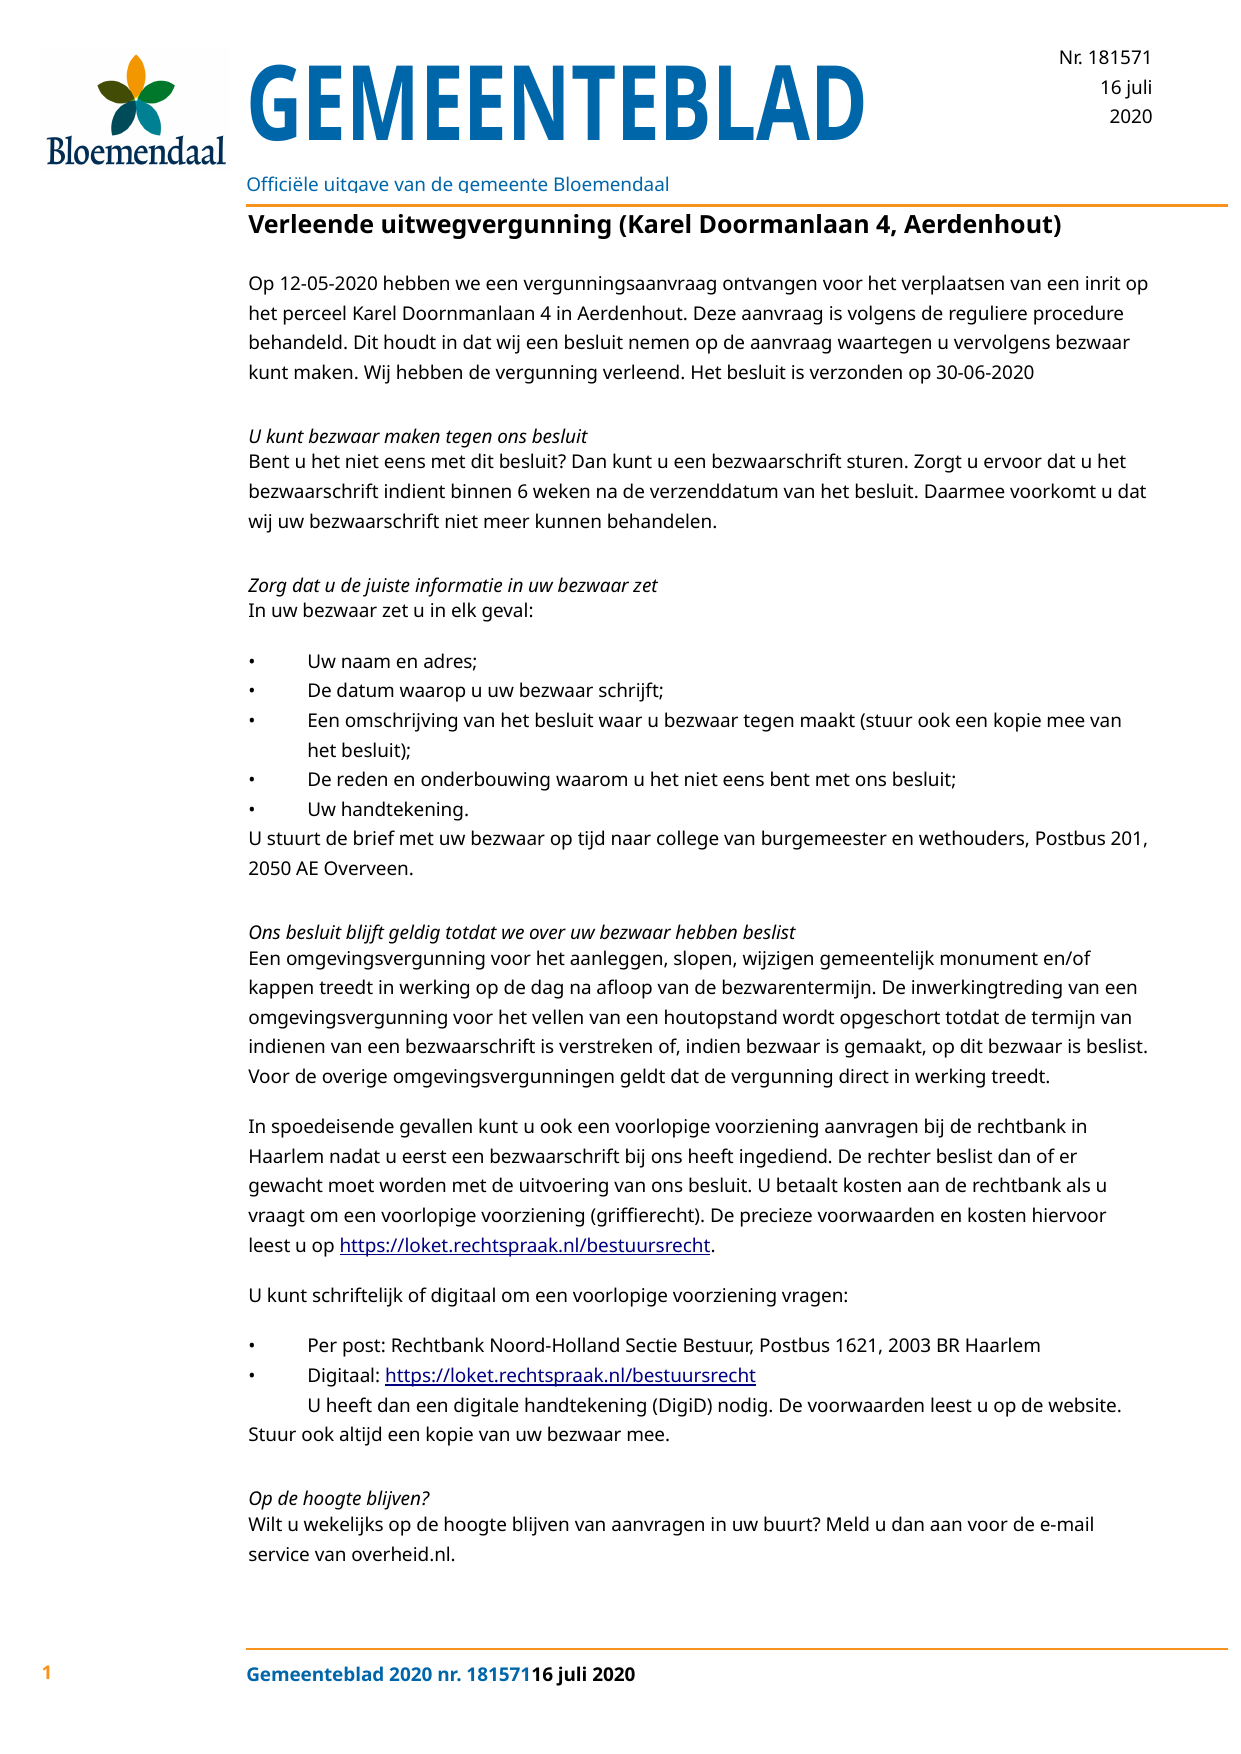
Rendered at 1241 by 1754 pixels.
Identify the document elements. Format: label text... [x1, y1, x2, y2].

text U stuurt de brief met uw bezwaar op tijd naar college van burgemeester en wethouders, Postbus 201, 2050 AE Overveen. [248, 826, 1152, 881]
text Ons besluit blijft geldig totdat we over uw bezwaar hebben beslist [248, 919, 1152, 945]
list Per post: Rechtbank Noord-Holland Sectie Bestuur, Postbus 1621, 2003 BR Haarlem [248, 1333, 1152, 1358]
text In spoedeisende gevallen kunt u ook een voorlopige voorziening aanvragen bij de rechtbank in Haarlem nadat u eerst een bezwaarschrift bij ons heeft ingediend. De rechter beslist dan of er gewacht moet worden met de uitvoering van ons besluit. U betaalt kosten aan de rechtbank als u vraagt om een voorlopige voorziening (griffierecht). De precieze voorwaarden en kosten hiervoor leest u op https://loket.rechtspraak.nl/bestuursrecht. [248, 1113, 1152, 1258]
list Uw naam en adres; [248, 648, 1152, 674]
text Op 12-05-2020 hebben we een vergunningsaanvraag ontvangen voor het verplaatsen van een inrit op het perceel Karel Doornmanlaan 4 in Aerdenhout. Deze aanvraag is volgens de reguliere procedure behandeld. Dit houdt in dat wij een besluit nemen op de aanvraag waartegen u vervolgens bezwaar kunt maken. Wij hebben de vergunning verleend. Het besluit is verzonden op 30-06-2020 [248, 270, 1152, 385]
list Digitaal: https://loket.rechtspraak.nl/bestuursrecht [248, 1362, 1152, 1388]
text Een omgevingsvergunning voor het aanleggen, slopen, wijzigen gemeentelijk monument en/of kappen treedt in werking op de dag na afloop van de bezwarentermijn. De inwerkingtreding van een omgevingsvergunning voor het vellen van een houtopstand wordt opgeschort totdat de termijn van indienen van een bezwaarschrift is verstreken of, indien bezwaar is gemaakt, op dit bezwaar is beslist. Voor de overige omgevingsvergunningen geldt dat de vergunning direct in werking treedt. [248, 945, 1152, 1089]
text U kunt schriftelijk of digitaal om een voorlopige voorziening vragen: [248, 1282, 1152, 1308]
text Bent u het niet eens met dit besluit? Dan kunt u een bezwaarschrift sturen. Zorgt u ervoor dat u het bezwaarschrift indient binnen 6 weken na de verzenddatum van het besluit. Daarmee voorkomt u dat wij uw bezwaarschrift niet meer kunnen behandelen. [248, 449, 1152, 534]
list De datum waarop u uw bezwaar schrijft; [248, 678, 1152, 703]
picture [41, 47, 231, 172]
text Wilt u wekelijks op de hoogte blijven van aanvragen in uw buurt? Meld u dan aan voor de e-mail service van overheid.nl. [248, 1511, 1152, 1566]
text Zorg dat u de juiste informatie in uw bezwaar zet [248, 572, 1152, 598]
list Een omschrijving van het besluit waar u bezwaar tegen maakt (stuur ook een kopie mee van het besluit); [248, 707, 1152, 762]
text Verleende uitwegvergunning (Karel Doormanlaan 4, Aerdenhout) [248, 207, 1152, 241]
text In uw bezwaar zet u in elk geval: [248, 598, 1152, 623]
text Op de hoogte blijven? [248, 1485, 1152, 1511]
list U heeft dan een digitale handtekening (DigiD) nodig. De voorwaarden leest u op de website. [248, 1392, 1152, 1418]
text U kunt bezwaar maken tegen ons besluit [248, 423, 1152, 449]
list De reden en onderbouwing waarom u het niet eens bent met ons besluit; [248, 766, 1152, 792]
list Uw handtekening. [248, 796, 1152, 822]
text Stuur ook altijd een kopie van uw bezwaar mee. [248, 1421, 1152, 1447]
